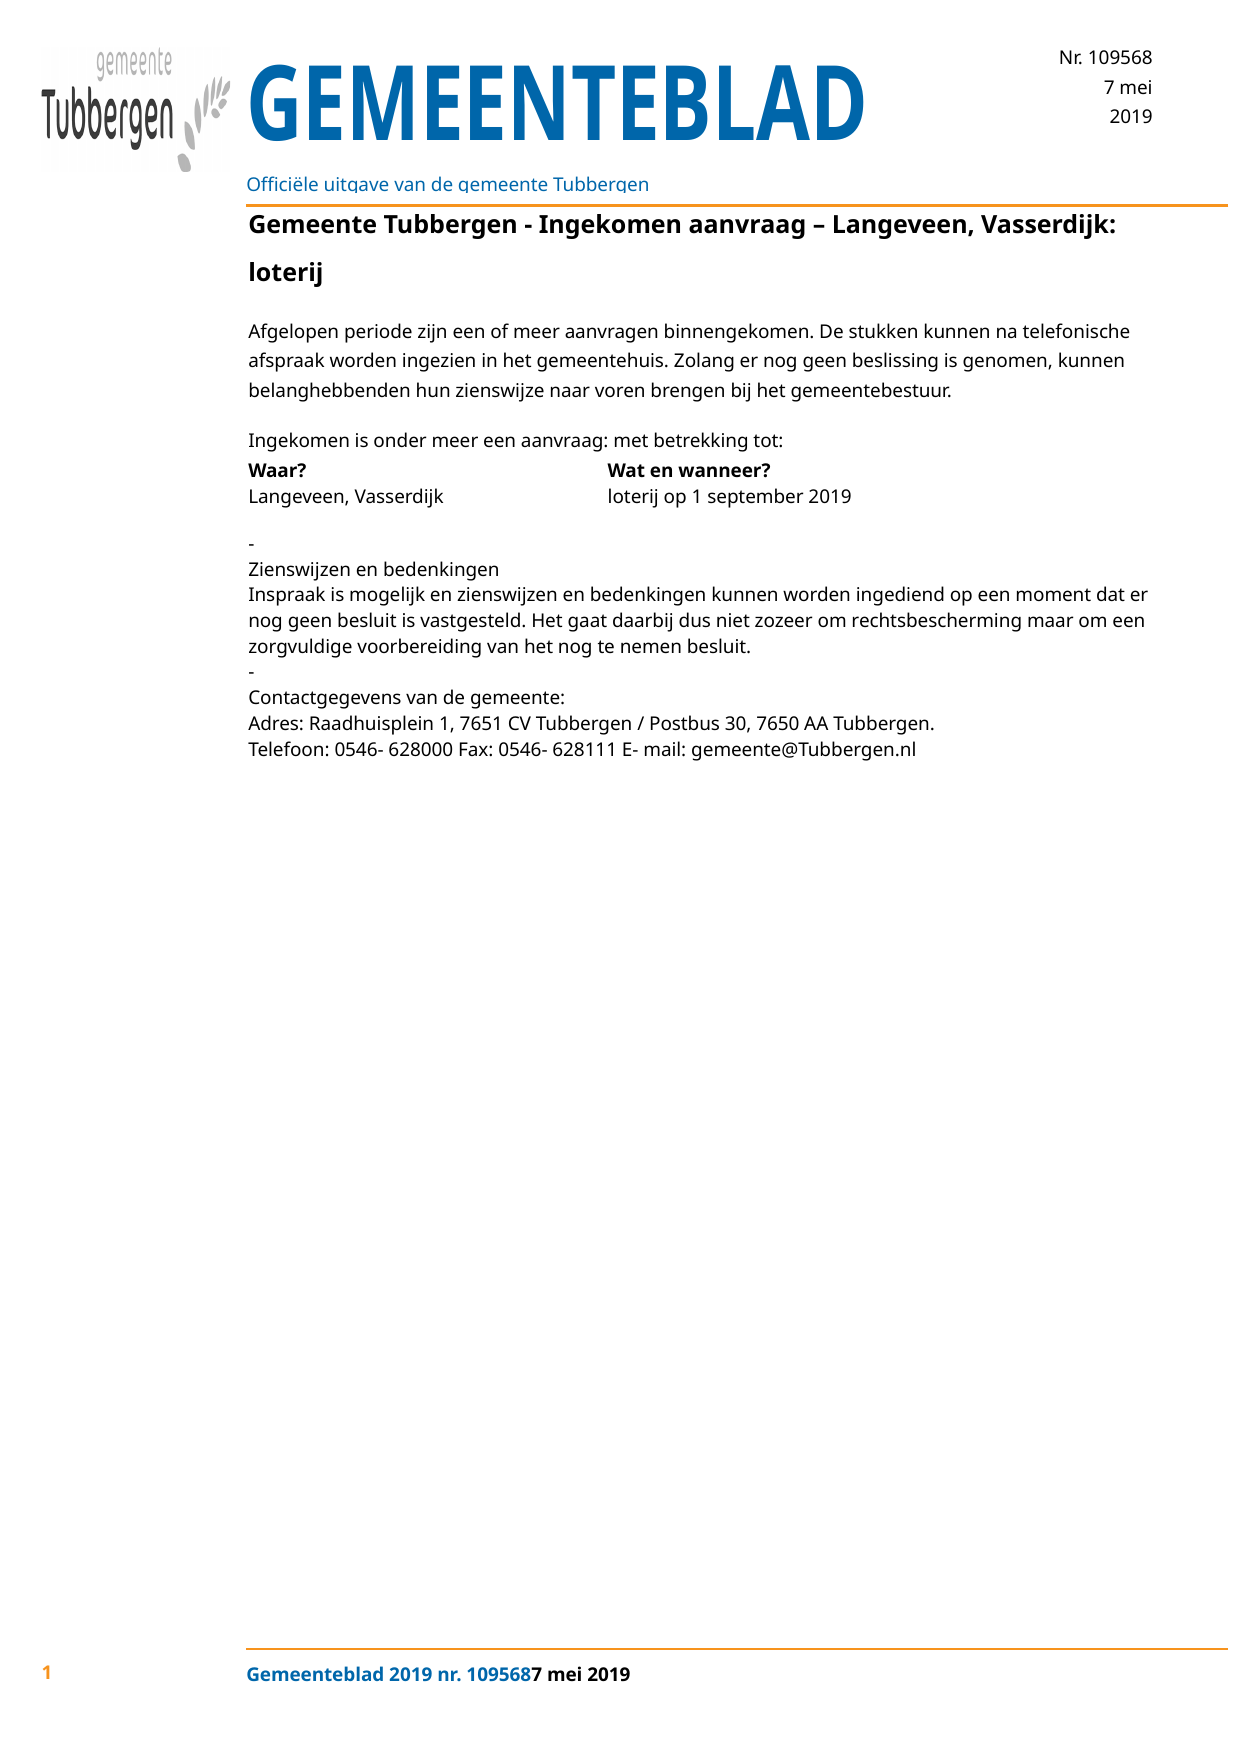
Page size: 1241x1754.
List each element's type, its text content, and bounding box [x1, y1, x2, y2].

text - [248, 530, 1152, 556]
text Telefoon: 0546- 628000 Fax: 0546- 628111 E- mail: gemeente@Tubbergen.nl [248, 736, 1152, 762]
table_cell Langeveen, Vasserdijk [248, 483, 607, 509]
table_header Wat en wanneer? [608, 457, 1152, 483]
text Contactgegevens van de gemeente: [248, 684, 1152, 710]
text Afgelopen periode zijn een of meer aanvragen binnengekomen. De stukken kunnen na telefonische afspraak worden ingezien in het gemeentehuis. Zolang er nog geen beslissing is genomen, kunnen belanghebbenden hun zienswijze naar voren brengen bij het gemeentebestuur. [248, 318, 1152, 403]
table_cell loterij op 1 september 2019 [608, 483, 1152, 509]
text Inspraak is mogelijk en zienswijzen en bedenkingen kunnen worden ingediend op een moment dat er nog geen besluit is vastgesteld. Het gaat daarbij dus niet zozeer om rechtsbescherming maar om een zorgvuldige voorbereiding van het nog te nemen besluit. [248, 582, 1152, 659]
text Adres: Raadhuisplein 1, 7651 CV Tubbergen / Postbus 30, 7650 AA Tubbergen. [248, 710, 1152, 736]
picture [41, 47, 231, 172]
text Zienswijzen en bedenkingen [248, 556, 1152, 582]
text - [248, 659, 1152, 684]
text Gemeente Tubbergen - Ingekomen aanvraag – Langeveen, Vasserdijk: loterij [248, 207, 1152, 288]
table_header Waar? [248, 457, 607, 483]
text Ingekomen is onder meer een aanvraag: met betrekking tot: [248, 427, 1152, 453]
